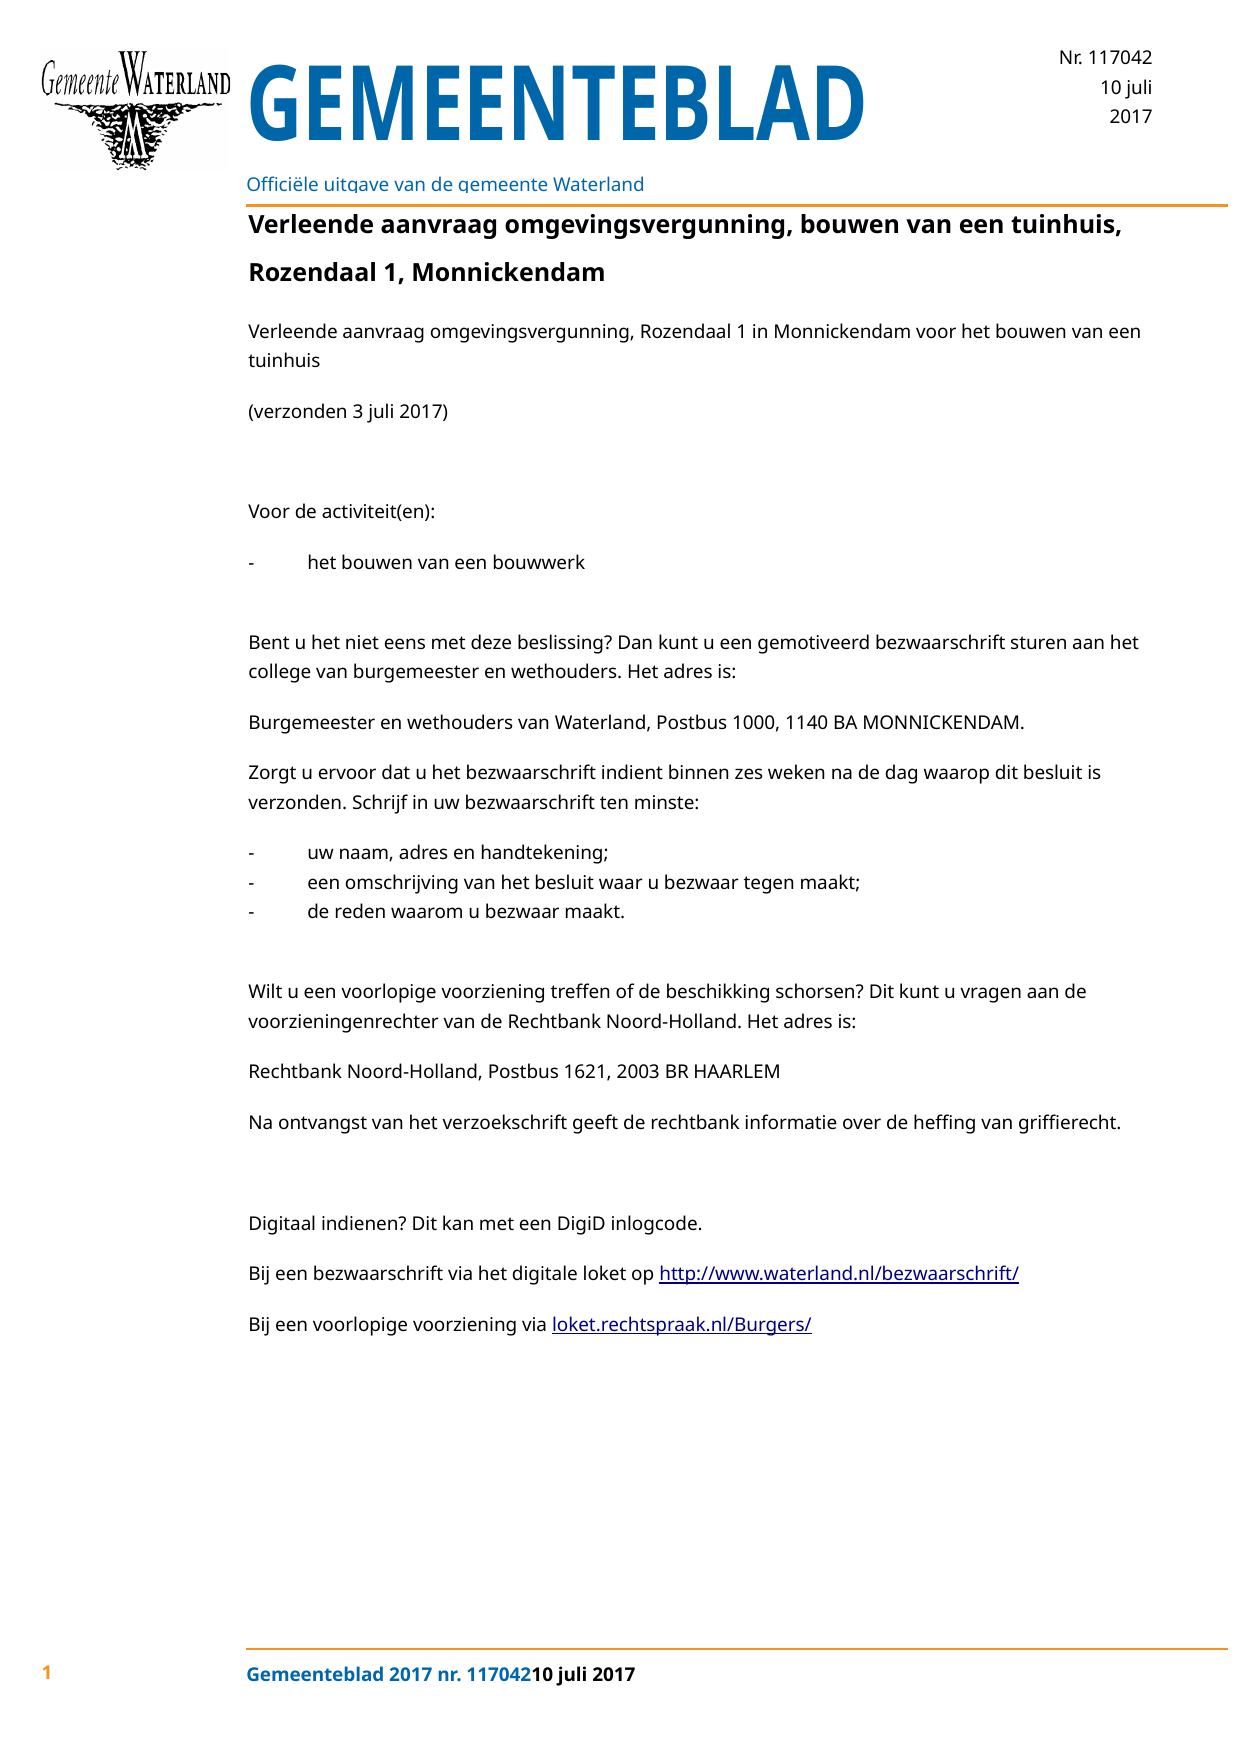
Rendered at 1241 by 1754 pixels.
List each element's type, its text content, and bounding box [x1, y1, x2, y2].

picture [41, 47, 231, 172]
text Na ontvangst van het verzoekschrift geeft de rechtbank informatie over de heffing van griffierecht. [248, 1109, 1152, 1135]
text Zorgt u ervoor dat u het bezwaarschrift indient binnen zes weken na de dag waarop dit besluit is verzonden. Schrijf in uw bezwaarschrift ten minste: [248, 759, 1152, 815]
list de reden waarom u bezwaar maakt. [248, 899, 1152, 924]
text Verleende aanvraag omgevingsvergunning, Rozendaal 1 in Monnickendam voor het bouwen van een tuinhuis [248, 318, 1152, 373]
text Bij een voorlopige voorziening via loket.rechtspraak.nl/Burgers/ [248, 1311, 1152, 1337]
text Wilt u een voorlopige voorziening treffen of de beschikking schorsen? Dit kunt u vragen aan de voorzieningenrechter van de Rechtbank Noord-Holland. Het adres is: [248, 979, 1152, 1034]
text Burgemeester en wethouders van Waterland, Postbus 1000, 1140 BA MONNICKENDAM. [248, 709, 1152, 735]
text Bij een bezwaarschrift via het digitale loket op http://www.waterland.nl/bezwaarschrift/ [248, 1260, 1152, 1286]
text Verleende aanvraag omgevingsvergunning, bouwen van een tuinhuis, Rozendaal 1, Monnickendam [248, 207, 1152, 288]
list een omschrijving van het besluit waar u bezwaar tegen maakt; [248, 869, 1152, 895]
list uw naam, adres en handtekening; [248, 839, 1152, 865]
text Digitaal indienen? Dit kan met een DigiD inlogcode. [248, 1210, 1152, 1236]
text Bent u het niet eens met deze beslissing? Dan kunt u een gemotiveerd bezwaarschrift sturen aan het college van burgemeester en wethouders. Het adres is: [248, 629, 1152, 684]
text (verzonden 3 juli 2017) [248, 398, 1152, 424]
text Rechtbank Noord-Holland, Postbus 1621, 2003 BR HAARLEM [248, 1059, 1152, 1084]
list het bouwen van een bouwwerk [248, 549, 1152, 575]
text Voor de activiteit(en): [248, 499, 1152, 524]
